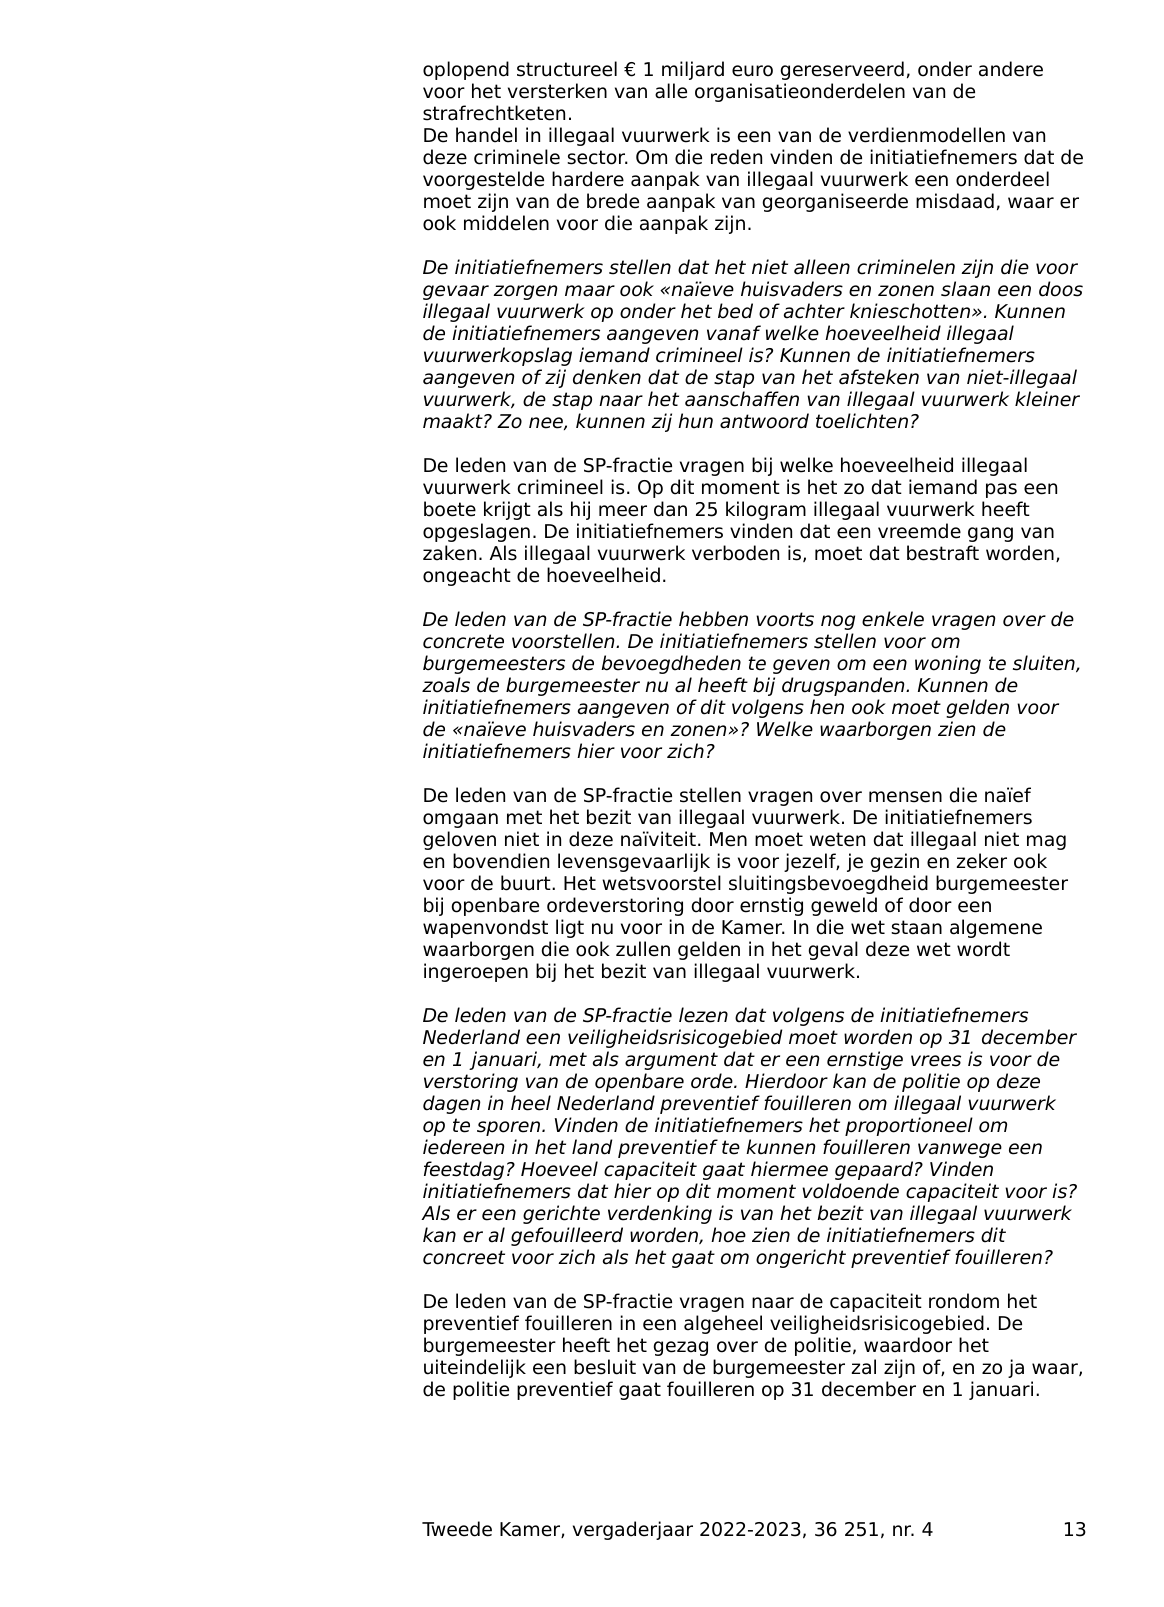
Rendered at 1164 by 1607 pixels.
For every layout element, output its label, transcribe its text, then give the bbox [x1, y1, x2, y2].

text De leden van de SP-fractie stellen vragen over mensen die naïef omgaan met het bezit van illegaal vuurwerk. De initiatiefnemers geloven niet in deze naïviteit. Men moet weten dat illegaal niet mag en bovendien levensgevaarlijk is voor jezelf, je gezin en zeker ook voor de buurt. Het wetsvoorstel sluitingsbevoegdheid burgemeester bij openbare ordeverstoring door ernstig geweld of door een wapenvondst ligt nu voor in de Kamer. In die wet staan algemene waarborgen die ook zullen gelden in het geval deze wet wordt ingeroepen bij het bezit van illegaal vuurwerk. [422, 785, 1087, 983]
text De leden van de SP-fractie vragen naar de capaciteit rondom het preventief fouilleren in een algeheel veiligheidsrisicogebied. De burgemeester heeft het gezag over de politie, waardoor het uiteindelijk een besluit van de burgemeester zal zijn of, en zo ja waar, de politie preventief gaat fouilleren op 31 december en 1 januari. [422, 1291, 1087, 1401]
text De leden van de SP-fractie hebben voorts nog enkele vragen over de concrete voorstellen. De initiatiefnemers stellen voor om burgemeesters de bevoegdheden te geven om een woning te sluiten, zoals de burgemeester nu al heeft bij drugspanden. Kunnen de initiatiefnemers aangeven of dit volgens hen ook moet gelden voor de «naïeve huisvaders en zonen»? Welke waarborgen zien de initiatiefnemers hier voor zich? [422, 609, 1087, 763]
text De leden van de SP-fractie lezen dat volgens de initiatiefnemers Nederland een veiligheidsrisicogebied moet worden op 31 december en 1 januari, met als argument dat er een ernstige vrees is voor de verstoring van de openbare orde. Hierdoor kan de politie op deze dagen in heel Nederland preventief fouilleren om illegaal vuurwerk op te sporen. Vinden de initiatiefnemers het proportioneel om iedereen in het land preventief te kunnen fouilleren vanwege een feestdag? Hoeveel capaciteit gaat hiermee gepaard? Vinden initiatiefnemers dat hier op dit moment voldoende capaciteit voor is? Als er een gerichte verdenking is van het bezit van illegaal vuurwerk kan er al gefouilleerd worden, hoe zien de initiatiefnemers dit concreet voor zich als het gaat om ongericht preventief fouilleren? [422, 1005, 1087, 1269]
text De leden van de SP-fractie vragen bij welke hoeveelheid illegaal vuurwerk crimineel is. Op dit moment is het zo dat iemand pas een boete krijgt als hij meer dan 25 kilogram illegaal vuurwerk heeft opgeslagen. De initiatiefnemers vinden dat een vreemde gang van zaken. Als illegaal vuurwerk verboden is, moet dat bestraft worden, ongeacht de hoeveelheid. [422, 455, 1087, 587]
text De handel in illegaal vuurwerk is een van de verdienmodellen van deze criminele sector. Om die reden vinden de initiatiefnemers dat de voorgestelde hardere aanpak van illegaal vuurwerk een onderdeel moet zijn van de brede aanpak van georganiseerde misdaad, waar er ook middelen voor die aanpak zijn. [422, 125, 1087, 235]
text De initiatiefnemers stellen dat het niet alleen criminelen zijn die voor gevaar zorgen maar ook «naïeve huisvaders en zonen slaan een doos illegaal vuurwerk op onder het bed of achter knieschotten». Kunnen de initiatiefnemers aangeven vanaf welke hoeveelheid illegaal vuurwerkopslag iemand crimineel is? Kunnen de initiatiefnemers aangeven of zij denken dat de stap van het afsteken van niet-illegaal vuurwerk, de stap naar het aanschaffen van illegaal vuurwerk kleiner maakt? Zo nee, kunnen zij hun antwoord toelichten? [422, 257, 1087, 433]
text oplopend structureel € 1 miljard euro gereserveerd, onder andere voor het versterken van alle organisatieonderdelen van de strafrechtketen. [422, 59, 1087, 125]
